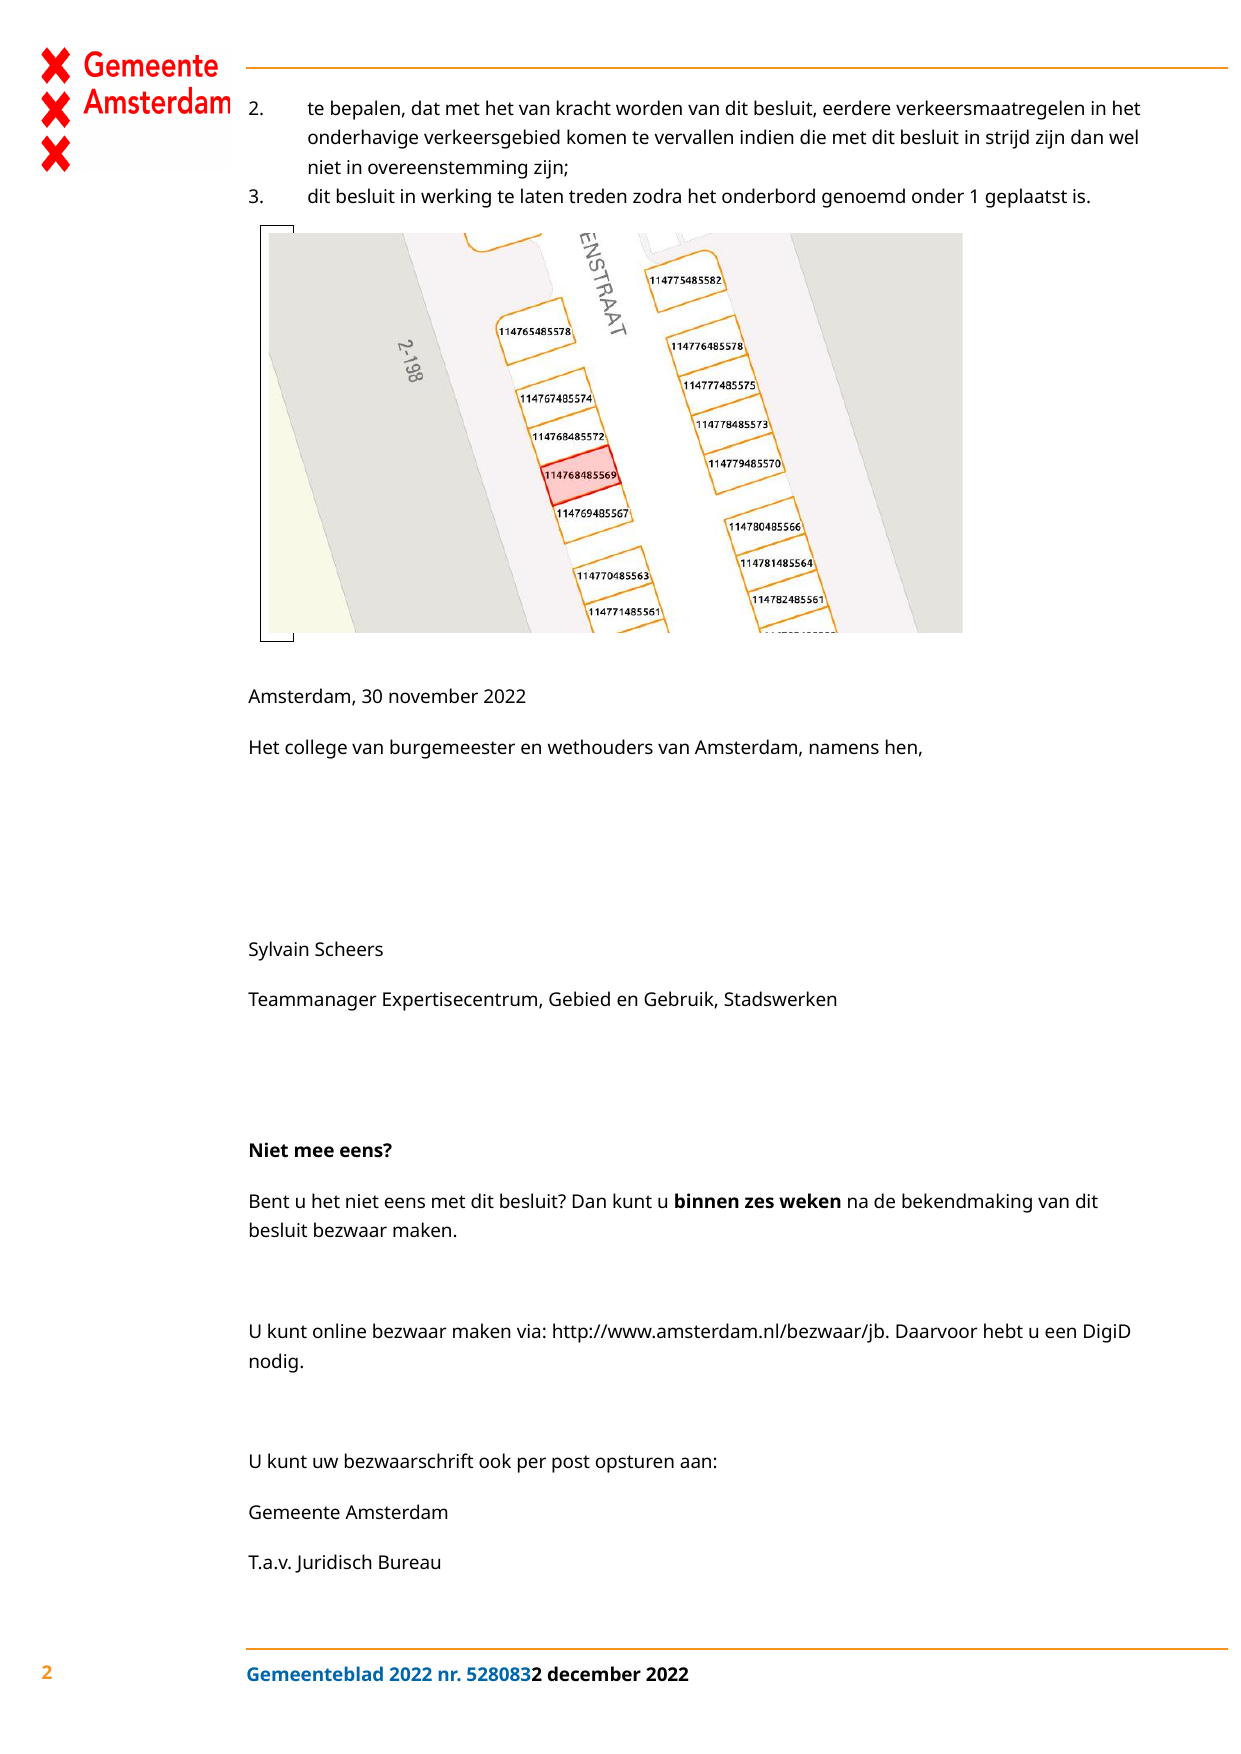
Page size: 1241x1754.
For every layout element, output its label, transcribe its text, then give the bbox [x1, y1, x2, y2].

text Sylvain Scheers [248, 936, 1152, 962]
text U kunt uw bezwaarschrift ook per post opsturen aan: [248, 1449, 1152, 1474]
text T.a.v. Juridisch Bureau [248, 1549, 1152, 1575]
text Het college van burgemeester en wethouders van Amsterdam, namens hen, [248, 734, 1152, 760]
picture [268, 233, 963, 633]
text Amsterdam, 30 november 2022 [248, 684, 1152, 709]
text U kunt online bezwaar maken via: http://www.amsterdam.nl/bezwaar/jb. Daarvoor hebt u een DigiD nodig. [248, 1318, 1152, 1374]
picture [41, 47, 231, 172]
list dit besluit in werking te laten treden zodra het onderbord genoemd onder 1 geplaatst is. [248, 183, 1152, 209]
text Teammanager Expertisecentrum, Gebied en Gebruik, Stadswerken [248, 986, 1152, 1012]
list te bepalen, dat met het van kracht worden van dit besluit, eerdere verkeersmaatregelen in het onderhavige verkeersgebied komen te vervallen indien die met dit besluit in strijd zijn dan wel niet in overeenstemming zijn; [248, 95, 1152, 180]
text Bent u het niet eens met dit besluit? Dan kunt u binnen zes weken na de bekendmaking van dit besluit bezwaar maken. [248, 1188, 1152, 1243]
text Gemeente Amsterdam [248, 1499, 1152, 1525]
text Niet mee eens? [248, 1137, 1152, 1163]
